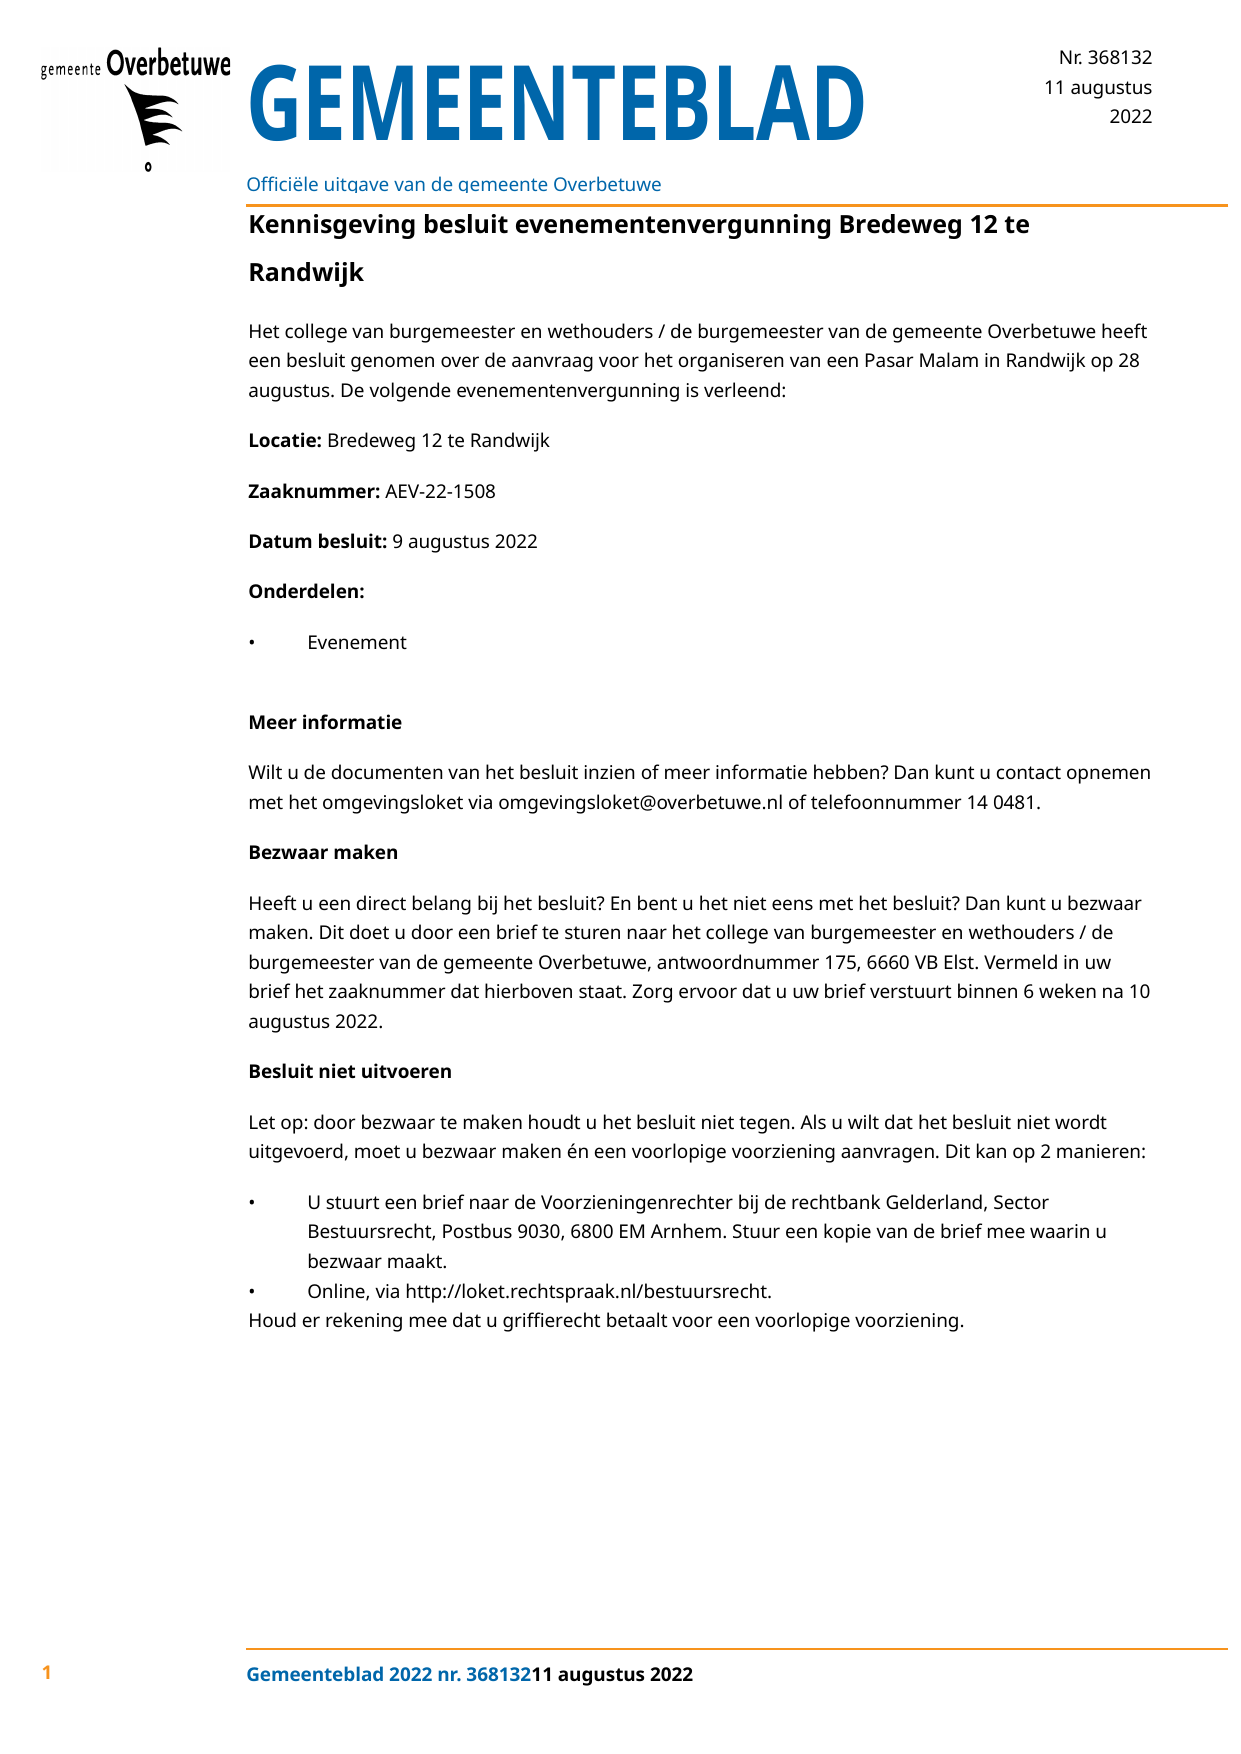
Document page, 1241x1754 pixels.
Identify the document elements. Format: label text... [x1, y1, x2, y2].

text Houd er rekening mee dat u griffierecht betaalt voor een voorlopige voorziening. [248, 1307, 1152, 1333]
list Evenement [248, 629, 1152, 655]
picture [41, 47, 231, 172]
text Onderdelen: [248, 579, 1152, 604]
text Bezwaar maken [248, 839, 1152, 865]
text Heeft u een direct belang bij het besluit? En bent u het niet eens met het besluit? Dan kunt u bezwaar maken. Dit doet u door een brief te sturen naar het college van burgemeester en wethouders / de burgemeester van de gemeente Overbetuwe, antwoordnummer 175, 6660 VB Elst. Vermeld in uw brief het zaaknummer dat hierboven staat. Zorg ervoor dat u uw brief verstuurt binnen 6 weken na 10 augustus 2022. [248, 890, 1152, 1034]
text Het college van burgemeester en wethouders / de burgemeester van de gemeente Overbetuwe heeft een besluit genomen over de aanvraag voor het organiseren van een Pasar Malam in Randwijk op 28 augustus. De volgende evenementenvergunning is verleend: [248, 318, 1152, 403]
text Locatie: Bredeweg 12 te Randwijk [248, 427, 1152, 453]
text Meer informatie [248, 709, 1152, 735]
text Let op: door bezwaar te maken houdt u het besluit niet tegen. Als u wilt dat het besluit niet wordt uitgevoerd, moet u bezwaar maken én een voorlopige voorziening aanvragen. Dit kan op 2 manieren: [248, 1109, 1152, 1164]
text Datum besluit: 9 augustus 2022 [248, 528, 1152, 554]
list U stuurt een brief naar de Voorzieningenrechter bij de rechtbank Gelderland, Sector Bestuursrecht, Postbus 9030, 6800 EM Arnhem. Stuur een kopie van de brief mee waarin u bezwaar maakt. [248, 1189, 1152, 1274]
text Zaaknummer: AEV-22-1508 [248, 478, 1152, 504]
text Kennisgeving besluit evenementenvergunning Bredeweg 12 te Randwijk [248, 207, 1152, 288]
list Online, via http://loket.rechtspraak.nl/bestuursrecht. [248, 1278, 1152, 1304]
text Wilt u de documenten van het besluit inzien of meer informatie hebben? Dan kunt u contact opnemen met het omgevingsloket via omgevingsloket@overbetuwe.nl of telefoonnummer 14 0481. [248, 759, 1152, 815]
text Besluit niet uitvoeren [248, 1059, 1152, 1084]
